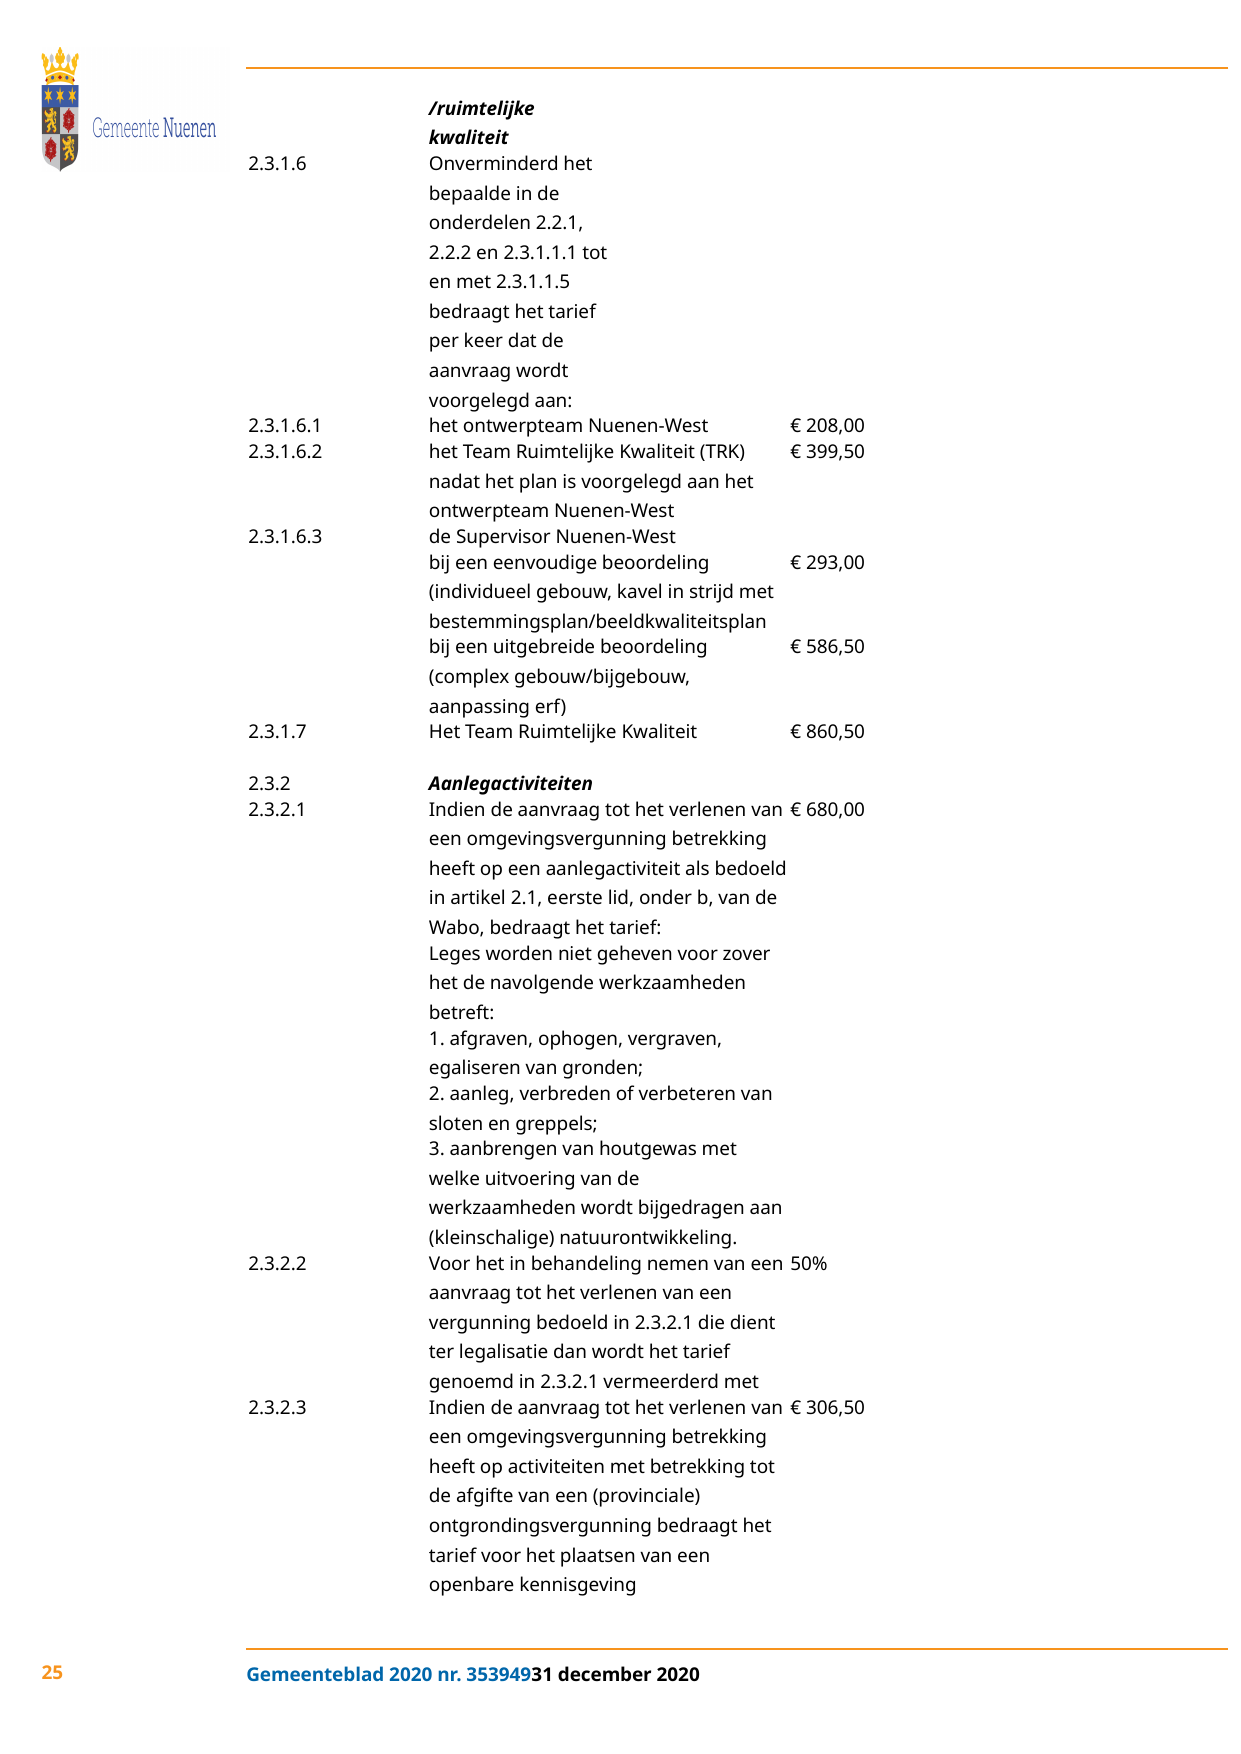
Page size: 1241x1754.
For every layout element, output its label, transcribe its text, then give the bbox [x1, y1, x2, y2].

table_cell Voor het in behandeling nemen van een aanvraag tot het verlenen van een vergunning bedoeld in 2.3.2.1 die dient ter legalisatie dan wordt het tarief genoemd in 2.3.2.1 vermeerderd met [429, 1250, 790, 1394]
table_cell 50% [790, 1250, 971, 1394]
table_cell de Supervisor Nuenen-West [429, 523, 790, 549]
table_cell € 680,00 [790, 796, 971, 940]
table_cell [248, 940, 429, 1025]
table_cell Het Team Ruimtelijke Kwaliteit [429, 719, 790, 744]
table_cell [790, 1025, 971, 1080]
table_cell 2.3.1.6.1 [248, 413, 429, 438]
table_cell € 586,50 [790, 634, 971, 719]
table_cell € 208,00 [790, 413, 971, 438]
table_cell [790, 1080, 971, 1135]
table_cell /ruimtelijke kwaliteit [429, 95, 609, 150]
table_cell bij een uitgebreide beoordeling (complex gebouw/bijgebouw, aanpassing erf) [429, 634, 790, 719]
table_cell 2.3.1.6.2 [248, 438, 429, 523]
table_cell 2.3.2 [248, 770, 429, 796]
table_cell [790, 770, 971, 796]
table_cell € 306,50 [790, 1394, 971, 1597]
table_cell 2.3.1.6.3 [248, 523, 429, 549]
table_cell 3. aanbrengen van houtgewas met welke uitvoering van de werkzaamheden wordt bijgedragen aan (kleinschalige) natuurontwikkeling. [429, 1135, 790, 1250]
table_cell Leges worden niet geheven voor zover het de navolgende werkzaamheden betreft: [429, 940, 790, 1025]
table_cell [790, 744, 971, 770]
table_cell [248, 1025, 429, 1080]
table_cell [248, 549, 429, 634]
table_cell 2.3.2.2 [248, 1250, 429, 1394]
picture [41, 47, 231, 172]
table_cell Onverminderd het bepaalde in de onderdelen 2.2.1, 2.2.2 en 2.3.1.1.1 tot en met 2.3.1.1.5 bedraagt het tarief per keer dat de aanvraag wordt voorgelegd aan: [429, 150, 609, 412]
table_cell [248, 95, 429, 150]
table_cell 2.3.1.7 [248, 719, 429, 744]
table_cell [790, 523, 971, 549]
table_cell Indien de aanvraag tot het verlenen van een omgevingsvergunning betrekking heeft op activiteiten met betrekking tot de afgifte van een (provinciale) ontgrondingsvergunning bedraagt het tarief voor het plaatsen van een openbare kennisgeving [429, 1394, 790, 1597]
table_cell [790, 940, 971, 1025]
table_cell [248, 1135, 429, 1250]
table_cell het Team Ruimtelijke Kwaliteit (TRK) nadat het plan is voorgelegd aan het ontwerpteam Nuenen-West [429, 438, 790, 523]
table_cell 2.3.2.3 [248, 1394, 429, 1597]
table_cell [429, 744, 790, 770]
table_cell € 293,00 [790, 549, 971, 634]
table_cell 1. afgraven, ophogen, vergraven, egaliseren van gronden; [429, 1025, 790, 1080]
table_cell [248, 744, 429, 770]
table_cell 2.3.2.1 [248, 796, 429, 940]
table_cell het ontwerpteam Nuenen-West [429, 413, 790, 438]
table_cell Aanlegactiviteiten [429, 770, 790, 796]
table_cell 2.3.1.6 [248, 150, 429, 412]
table_cell [248, 634, 429, 719]
table_cell € 399,50 [790, 438, 971, 523]
table_cell [790, 1135, 971, 1250]
table_cell Indien de aanvraag tot het verlenen van een omgevingsvergunning betrekking heeft op een aanlegactiviteit als bedoeld in artikel 2.1, eerste lid, onder b, van de Wabo, bedraagt het tarief: [429, 796, 790, 940]
table_cell [609, 95, 790, 150]
table_cell [609, 150, 790, 412]
table_cell [248, 1080, 429, 1135]
table_cell € 860,50 [790, 719, 971, 744]
table_cell 2. aanleg, verbreden of verbeteren van sloten en greppels; [429, 1080, 790, 1135]
table_cell bij een eenvoudige beoordeling (individueel gebouw, kavel in strijd met bestemmingsplan/beeldkwaliteitsplan [429, 549, 790, 634]
